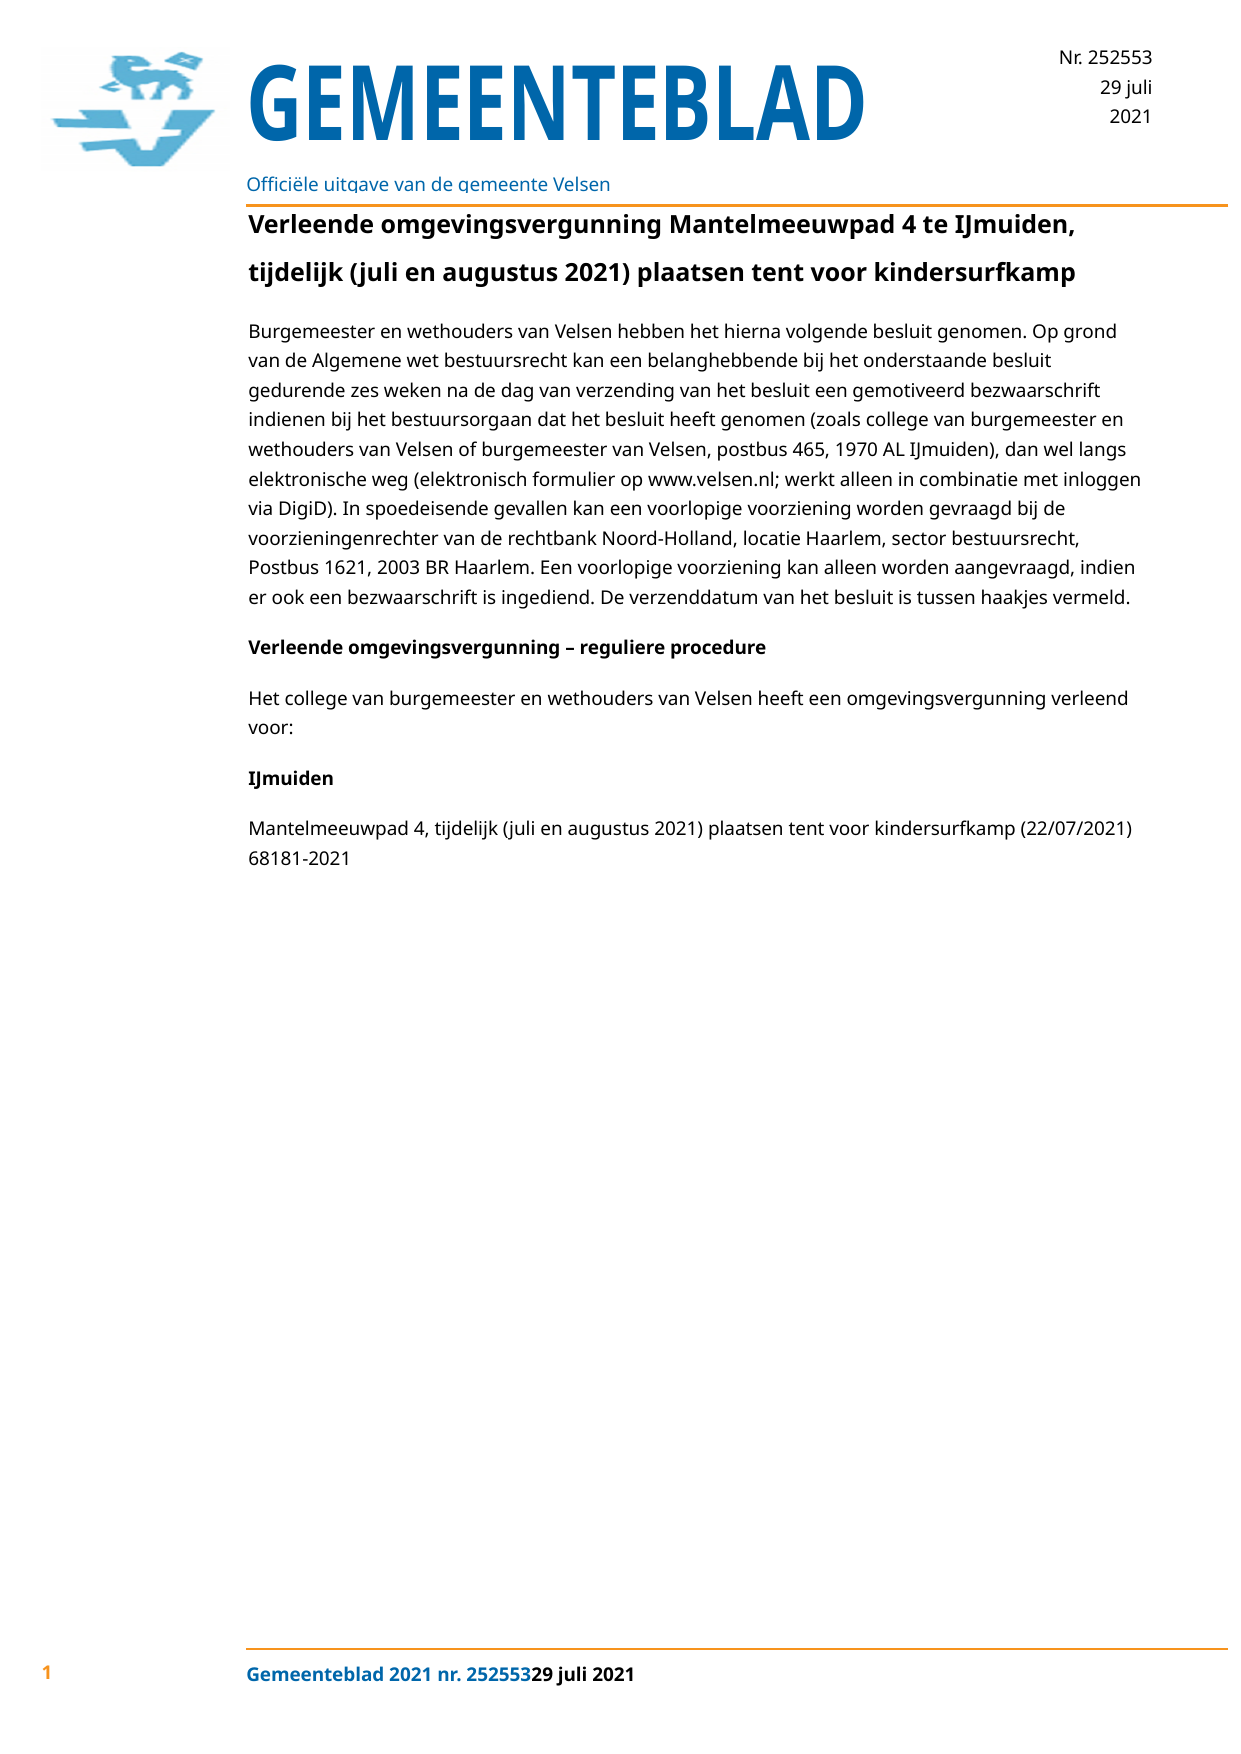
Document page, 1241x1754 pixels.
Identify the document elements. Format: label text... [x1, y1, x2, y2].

text Het college van burgemeester en wethouders van Velsen heeft een omgevingsvergunning verleend voor: [248, 685, 1152, 740]
text Burgemeester en wethouders van Velsen hebben het hierna volgende besluit genomen. Op grond van de Algemene wet bestuursrecht kan een belanghebbende bij het onderstaande besluit gedurende zes weken na de dag van verzending van het besluit een gemotiveerd bezwaarschrift indienen bij het bestuursorgaan dat het besluit heeft genomen (zoals college van burgemeester en wethouders van Velsen of burgemeester van Velsen, postbus 465, 1970 AL IJmuiden), dan wel langs elektronische weg (elektronisch formulier op www.velsen.nl; werkt alleen in combinatie met inloggen via DigiD). In spoedeisende gevallen kan een voorlopige voorziening worden gevraagd bij de voorzieningenrechter van de rechtbank Noord-Holland, locatie Haarlem, sector bestuursrecht, Postbus 1621, 2003 BR Haarlem. Een voorlopige voorziening kan alleen worden aangevraagd, indien er ook een bezwaarschrift is ingediend. De verzenddatum van het besluit is tussen haakjes vermeld. [248, 318, 1152, 610]
text Verleende omgevingsvergunning Mantelmeeuwpad 4 te IJmuiden, tijdelijk (juli en augustus 2021) plaatsen tent voor kindersurfkamp [248, 207, 1152, 288]
picture [41, 47, 231, 172]
text IJmuiden [248, 765, 1152, 791]
text Mantelmeeuwpad 4, tijdelijk (juli en augustus 2021) plaatsen tent voor kindersurfkamp (22/07/2021) 68181-2021 [248, 815, 1152, 871]
text Verleende omgevingsvergunning – reguliere procedure [248, 634, 1152, 660]
